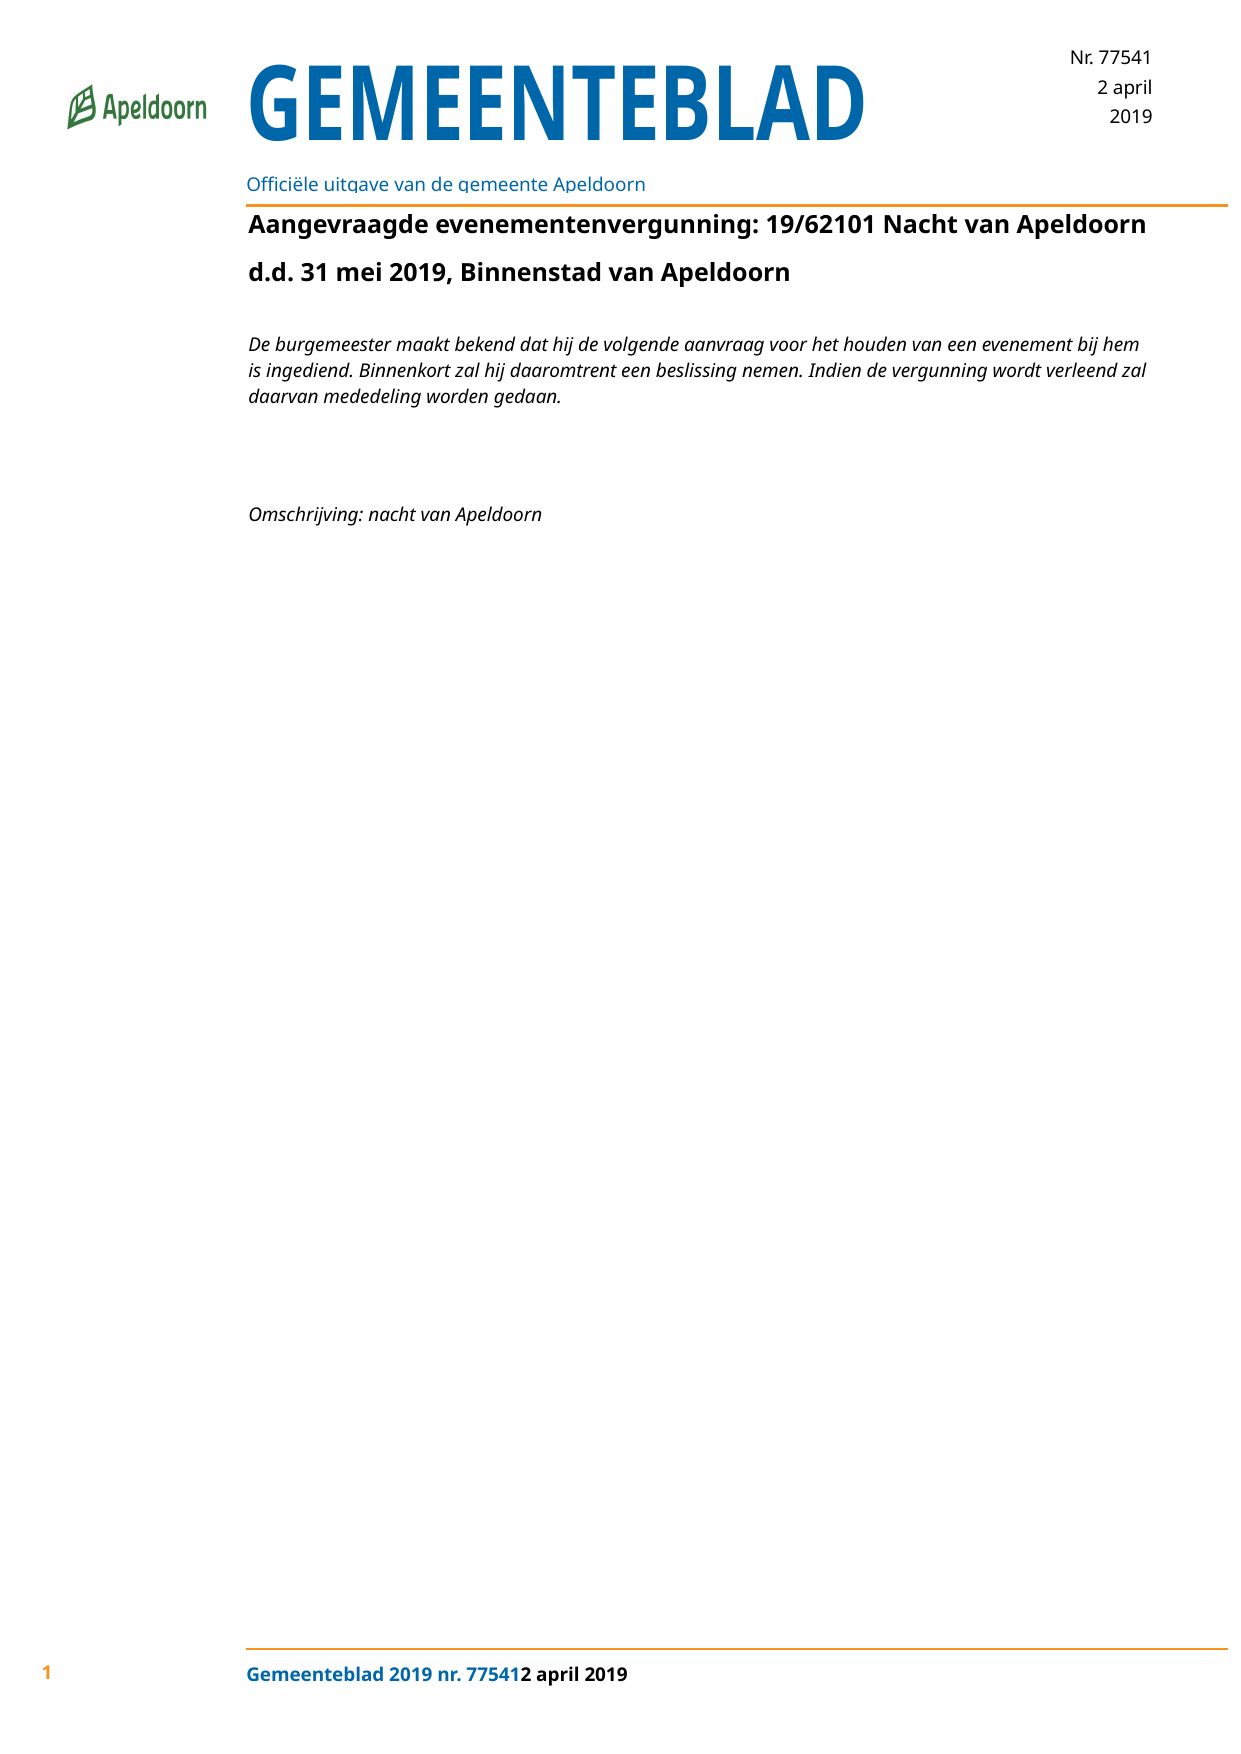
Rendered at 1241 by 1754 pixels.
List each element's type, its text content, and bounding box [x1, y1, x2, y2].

text Aangevraagde evenementenvergunning: 19/62101 Nacht van Apeldoorn d.d. 31 mei 2019, Binnenstad van Apeldoorn [248, 207, 1152, 288]
text Omschrijving: nacht van Apeldoorn [248, 501, 1152, 526]
text De burgemeester maakt bekend dat hij de volgende aanvraag voor het houden van een evenement bij hem is ingediend. Binnenkort zal hij daaromtrent een beslissing nemen. Indien de vergunning wordt verleend zal daarvan mededeling worden gedaan. [248, 331, 1152, 409]
picture [41, 47, 231, 172]
